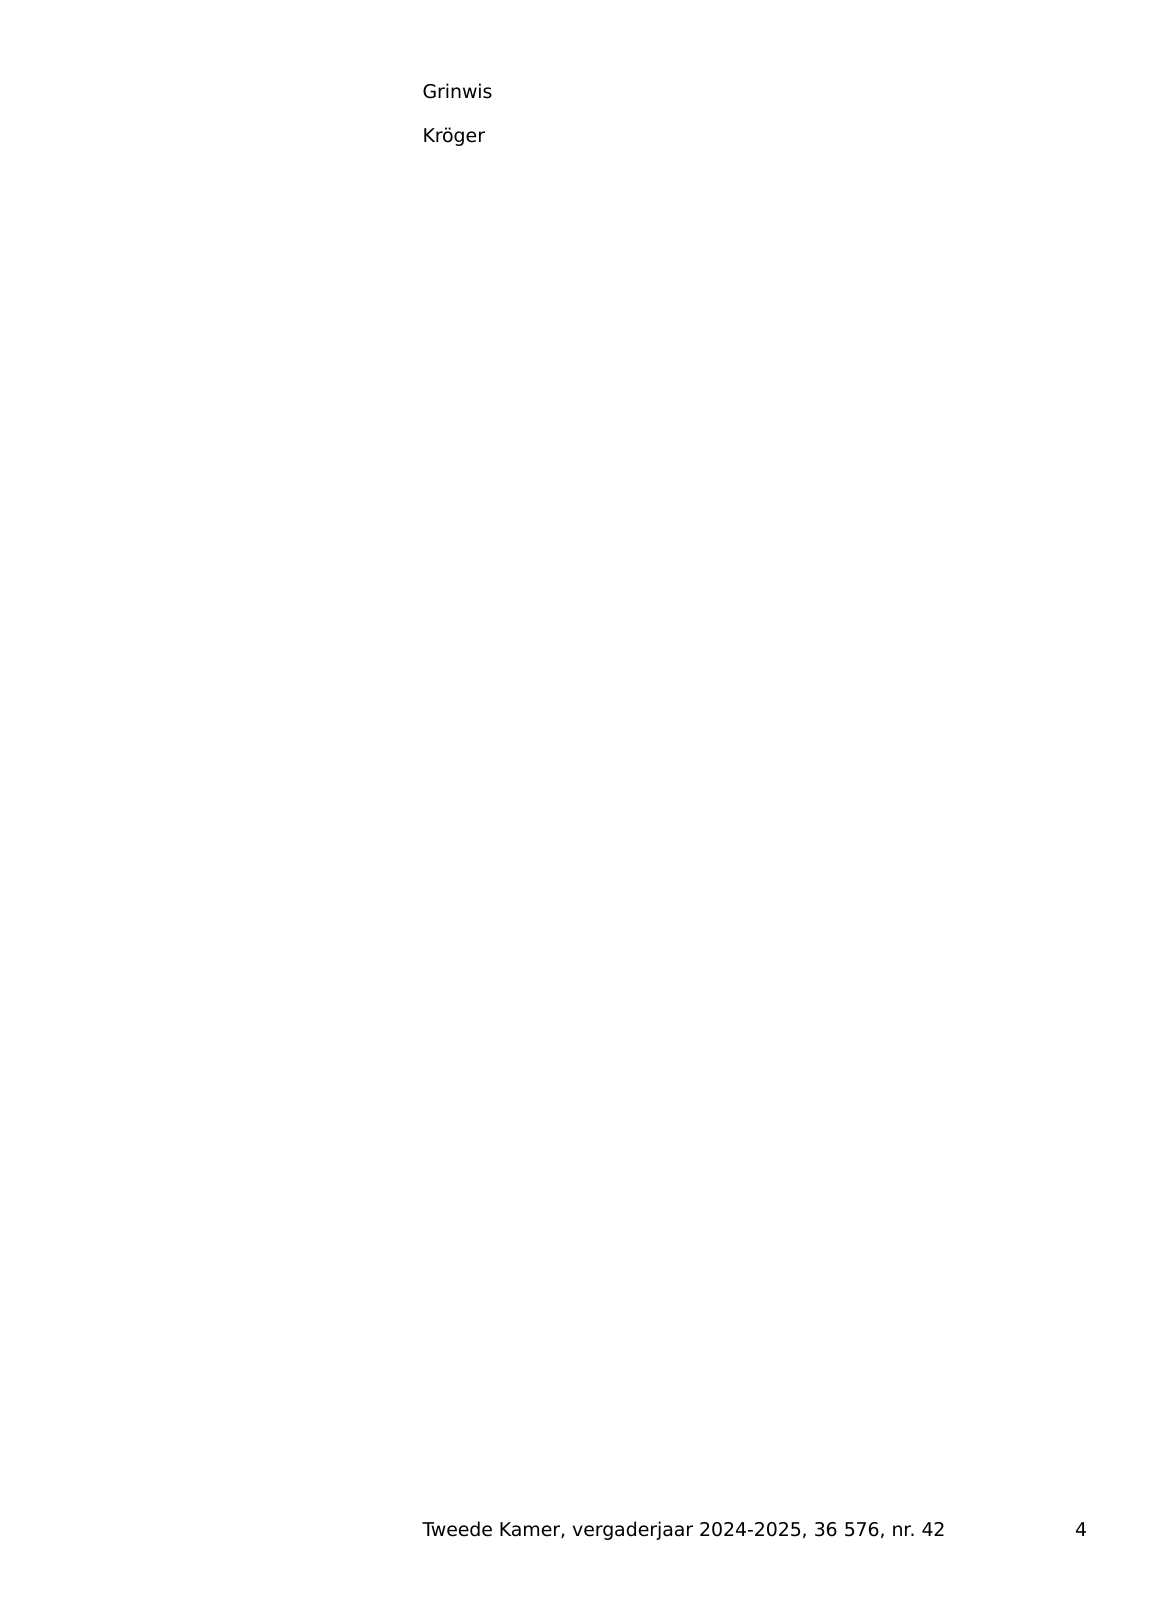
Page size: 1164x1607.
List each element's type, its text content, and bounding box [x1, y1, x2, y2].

text Grinwis Kröger [422, 59, 1087, 147]
